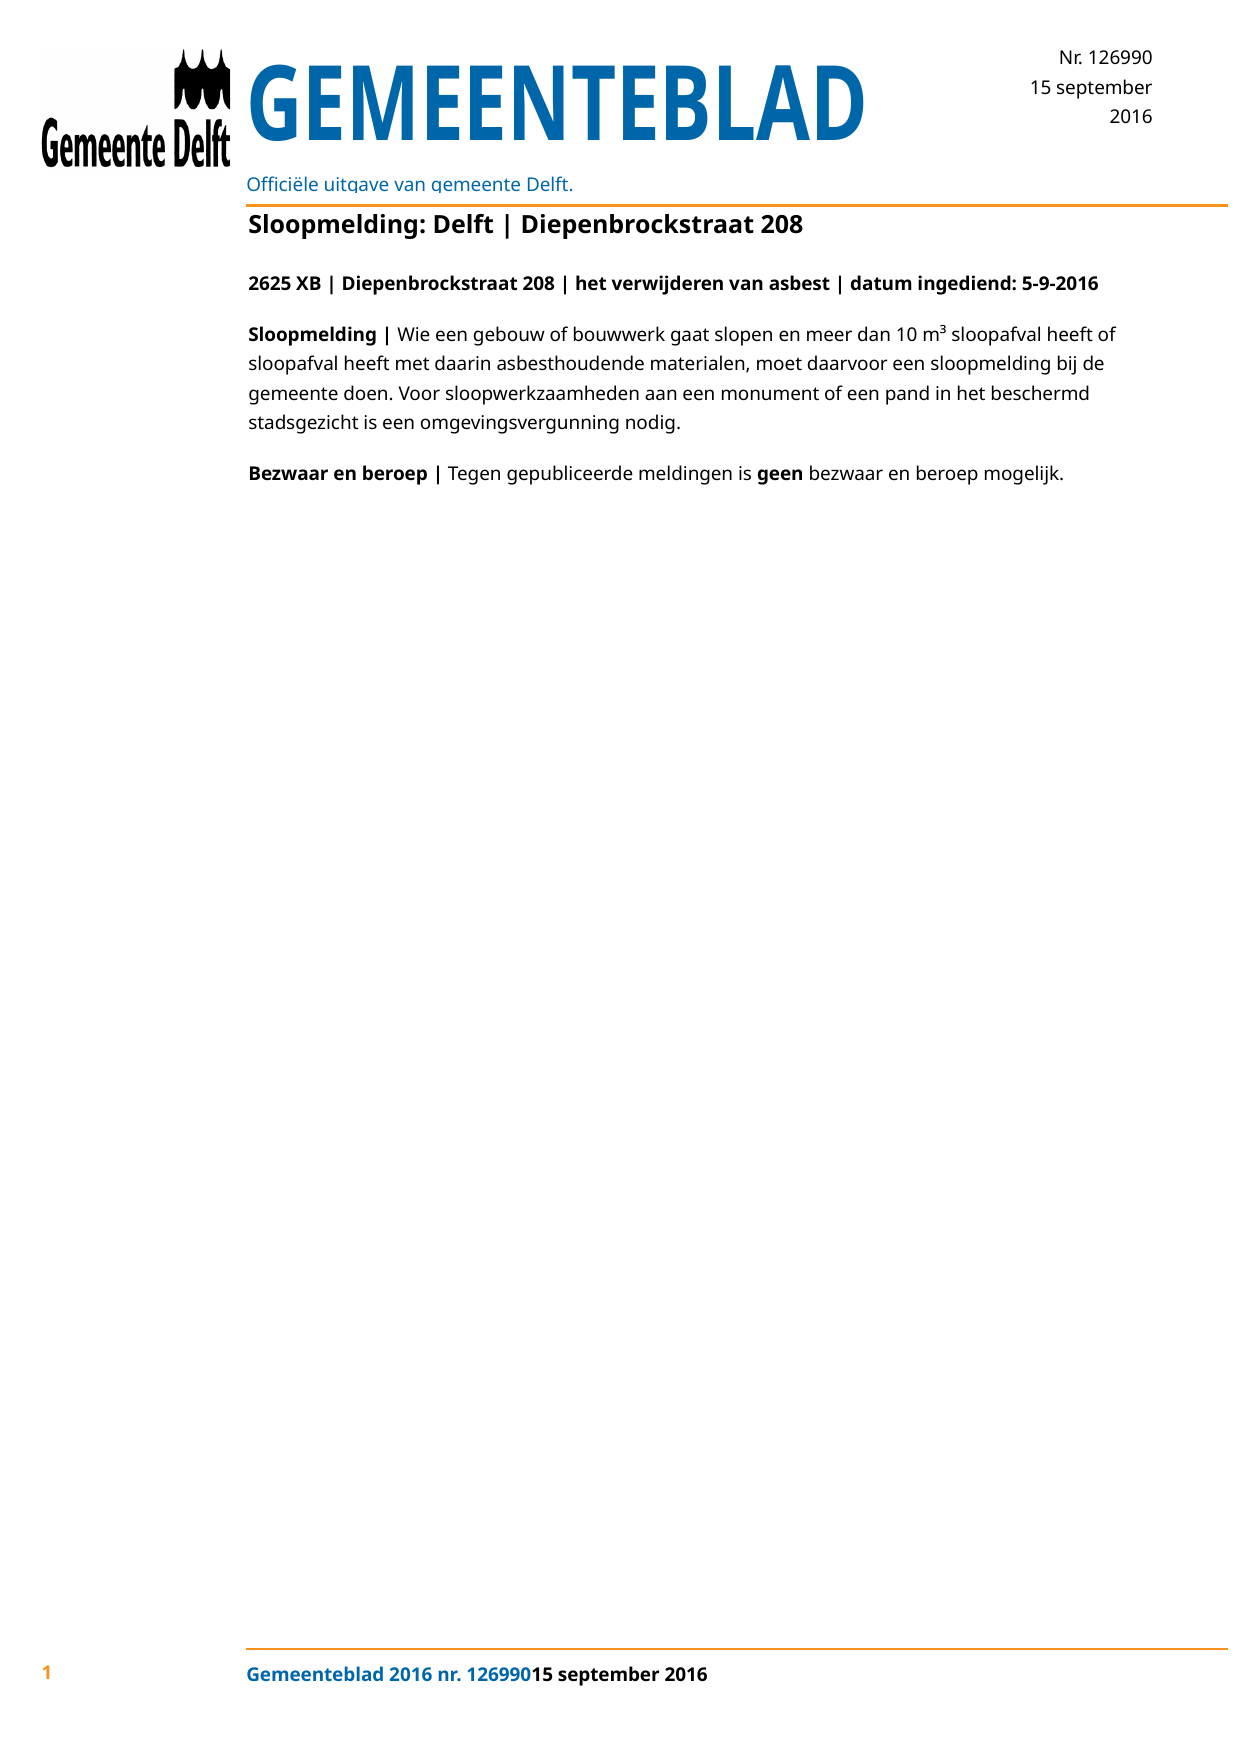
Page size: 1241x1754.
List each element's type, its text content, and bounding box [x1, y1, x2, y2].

text Sloopmelding: Delft | Diepenbrockstraat 208 [248, 207, 1152, 241]
text Bezwaar en beroep | Tegen gepubliceerde meldingen is geen bezwaar en beroep mogelijk. [248, 460, 1152, 486]
picture [41, 47, 231, 172]
text 2625 XB | Diepenbrockstraat 208 | het verwijderen van asbest | datum ingediend: 5-9-2016 [248, 270, 1152, 296]
text Sloopmelding | Wie een gebouw of bouwwerk gaat slopen en meer dan 10 m³ sloopafval heeft of sloopafval heeft met daarin asbesthoudende materialen, moet daarvoor een sloopmelding bij de gemeente doen. Voor sloopwerkzaamheden aan een monument of een pand in het beschermd stadsgezicht is een omgevingsvergunning nodig. [248, 321, 1152, 435]
